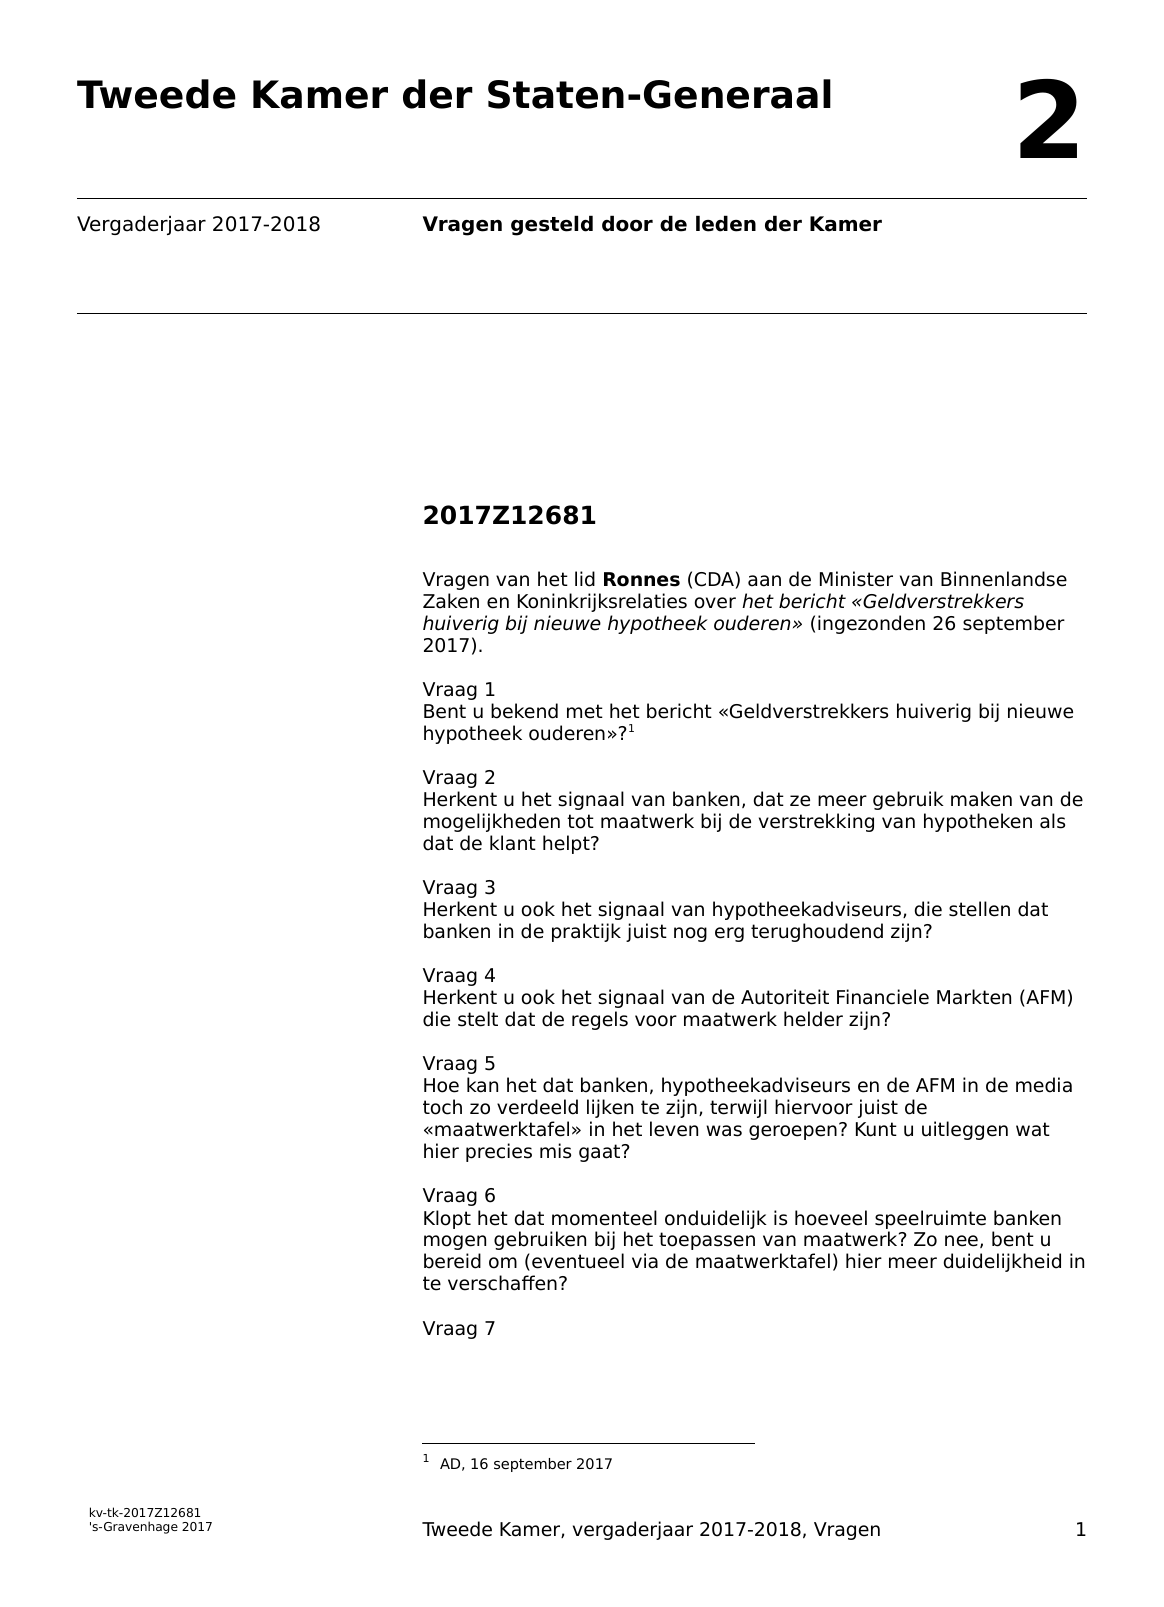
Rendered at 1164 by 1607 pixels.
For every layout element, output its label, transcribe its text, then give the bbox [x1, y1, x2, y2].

text Vraag 3 [422, 877, 1087, 899]
text Vragen van het lid Ronnes (CDA) aan de Minister van Binnenlandse Zaken en Koninkrijksrelaties over het bericht «Geldverstrekkers huiverig bij nieuwe hypotheek ouderen» (ingezonden 26 september 2017). [422, 569, 1087, 657]
text Vraag 1 [422, 679, 1087, 701]
text Vraag 7 [422, 1317, 1087, 1339]
text Vraag 2 [422, 767, 1087, 789]
text Vraag 6 [422, 1185, 1087, 1207]
text Herkent u het signaal van banken, dat ze meer gebruik maken van de mogelijkheden tot maatwerk bij de verstrekking van hypotheken als dat de klant helpt? [422, 789, 1087, 855]
text AD, 16 september 2017 [422, 1452, 1087, 1474]
text 2017Z12681 [422, 501, 1087, 531]
text Hoe kan het dat banken, hypotheekadviseurs en de AFM in de media toch zo verdeeld lijken te zijn, terwijl hiervoor juist de «maatwerktafel» in het leven was geroepen? Kunt u uitleggen wat hier precies mis gaat? [422, 1075, 1087, 1163]
text kv-tk-2017Z12681 [88, 1506, 323, 1520]
text Vraag 5 [422, 1053, 1087, 1075]
table_cell Vragen gesteld door de leden der Kamer [422, 199, 1087, 313]
table_cell Vergaderjaar 2017-2018 [77, 199, 422, 313]
table_header 2 [886, 59, 1087, 198]
text 's-Gravenhage 2017 [88, 1520, 323, 1534]
text Herkent u ook het signaal van de Autoriteit Financiele Markten (AFM) die stelt dat de regels voor maatwerk helder zijn? [422, 987, 1087, 1031]
table_header Tweede Kamer der Staten-Generaal [77, 59, 886, 198]
text Klopt het dat momenteel onduidelijk is hoeveel speelruimte banken mogen gebruiken bij het toepassen van maatwerk? Zo nee, bent u bereid om (eventueel via de maatwerktafel) hier meer duidelijkheid in te verschaffen? [422, 1207, 1087, 1295]
text Vraag 4 [422, 965, 1087, 987]
text Herkent u ook het signaal van hypotheekadviseurs, die stellen dat banken in de praktijk juist nog erg terughoudend zijn? [422, 899, 1087, 943]
text Bent u bekend met het bericht «Geldverstrekkers huiverig bij nieuwe hypotheek ouderen»? [422, 701, 1087, 745]
